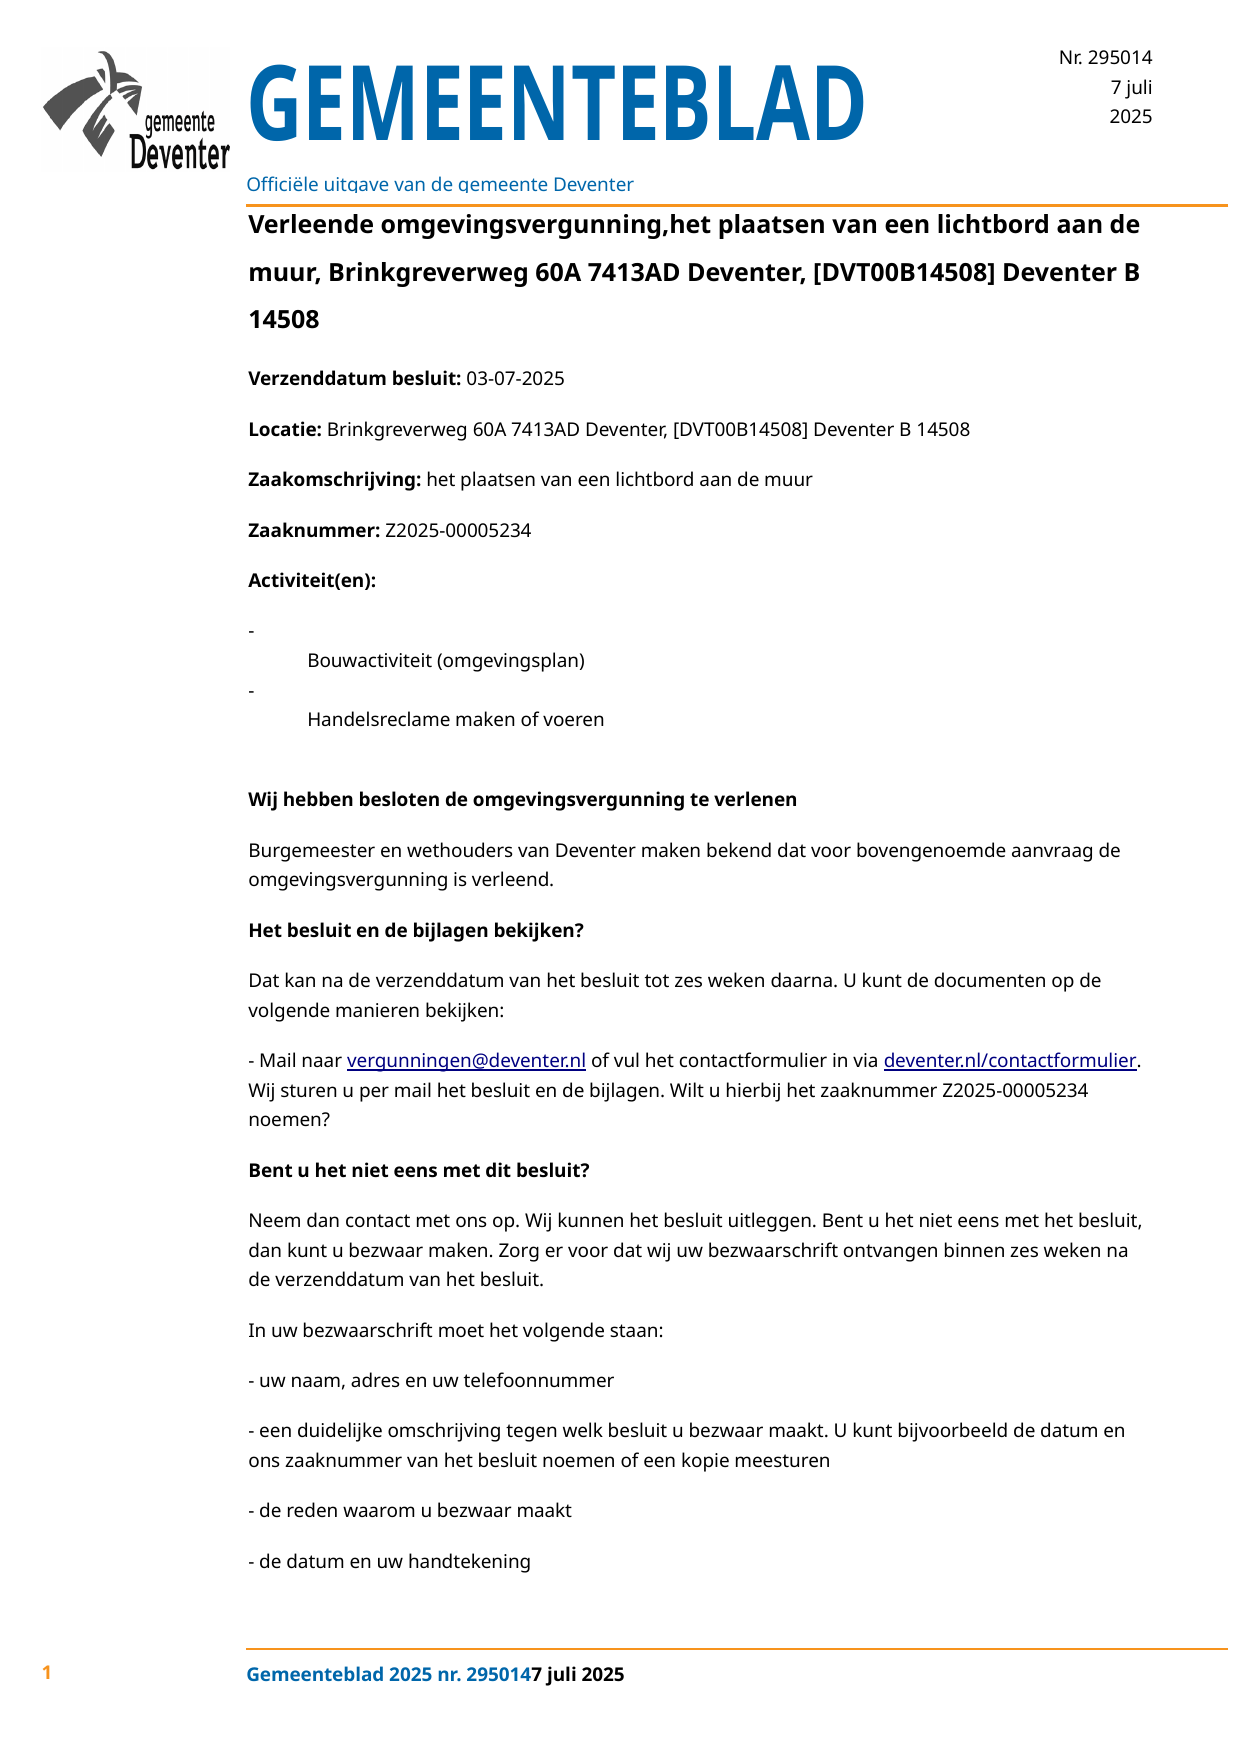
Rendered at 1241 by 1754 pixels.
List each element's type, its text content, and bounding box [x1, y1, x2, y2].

text Verleende omgevingsvergunning,het plaatsen van een lichtbord aan de muur, Brinkgreverweg 60A 7413AD Deventer, [DVT00B14508] Deventer B 14508 [248, 207, 1152, 336]
text Wij hebben besloten de omgevingsvergunning te verlenen [248, 786, 1152, 812]
text Activiteit(en): [248, 567, 1152, 593]
text - uw naam, adres en uw telefoonnummer [248, 1367, 1152, 1393]
text - Mail naar vergunningen@deventer.nl of vul het contactformulier in via deventer.nl/contactformulier. Wij sturen u per mail het besluit en de bijlagen. Wilt u hierbij het zaaknummer Z2025-00005234 noemen? [248, 1047, 1152, 1132]
list Handelsreclame maken of voeren [248, 706, 1152, 732]
text - de reden waarom u bezwaar maakt [248, 1498, 1152, 1523]
text - de datum en uw handtekening [248, 1548, 1152, 1574]
text Burgemeester en wethouders van Deventer maken bekend dat voor bovengenoemde aanvraag de omgevingsvergunning is verleend. [248, 837, 1152, 892]
text Bent u het niet eens met dit besluit? [248, 1157, 1152, 1182]
picture [41, 47, 231, 172]
text Zaaknummer: Z2025-00005234 [248, 517, 1152, 542]
list Bouwactiviteit (omgevingsplan) [248, 647, 1152, 673]
text In uw bezwaarschrift moet het volgende staan: [248, 1317, 1152, 1342]
text Zaakomschrijving: het plaatsen van een lichtbord aan de muur [248, 466, 1152, 492]
text Verzenddatum besluit: 03-07-2025 [248, 366, 1152, 391]
text - een duidelijke omschrijving tegen welk besluit u bezwaar maakt. U kunt bijvoorbeeld de datum en ons zaaknummer van het besluit noemen of een kopie meesturen [248, 1418, 1152, 1473]
text Het besluit en de bijlagen bekijken? [248, 917, 1152, 942]
text Neem dan contact met ons op. Wij kunnen het besluit uitleggen. Bent u het niet eens met het besluit, dan kunt u bezwaar maken. Zorg er voor dat wij uw bezwaarschrift ontvangen binnen zes weken na de verzenddatum van het besluit. [248, 1207, 1152, 1292]
text Locatie: Brinkgreverweg 60A 7413AD Deventer, [DVT00B14508] Deventer B 14508 [248, 416, 1152, 442]
text Dat kan na de verzenddatum van het besluit tot zes weken daarna. U kunt de documenten op de volgende manieren bekijken: [248, 967, 1152, 1022]
